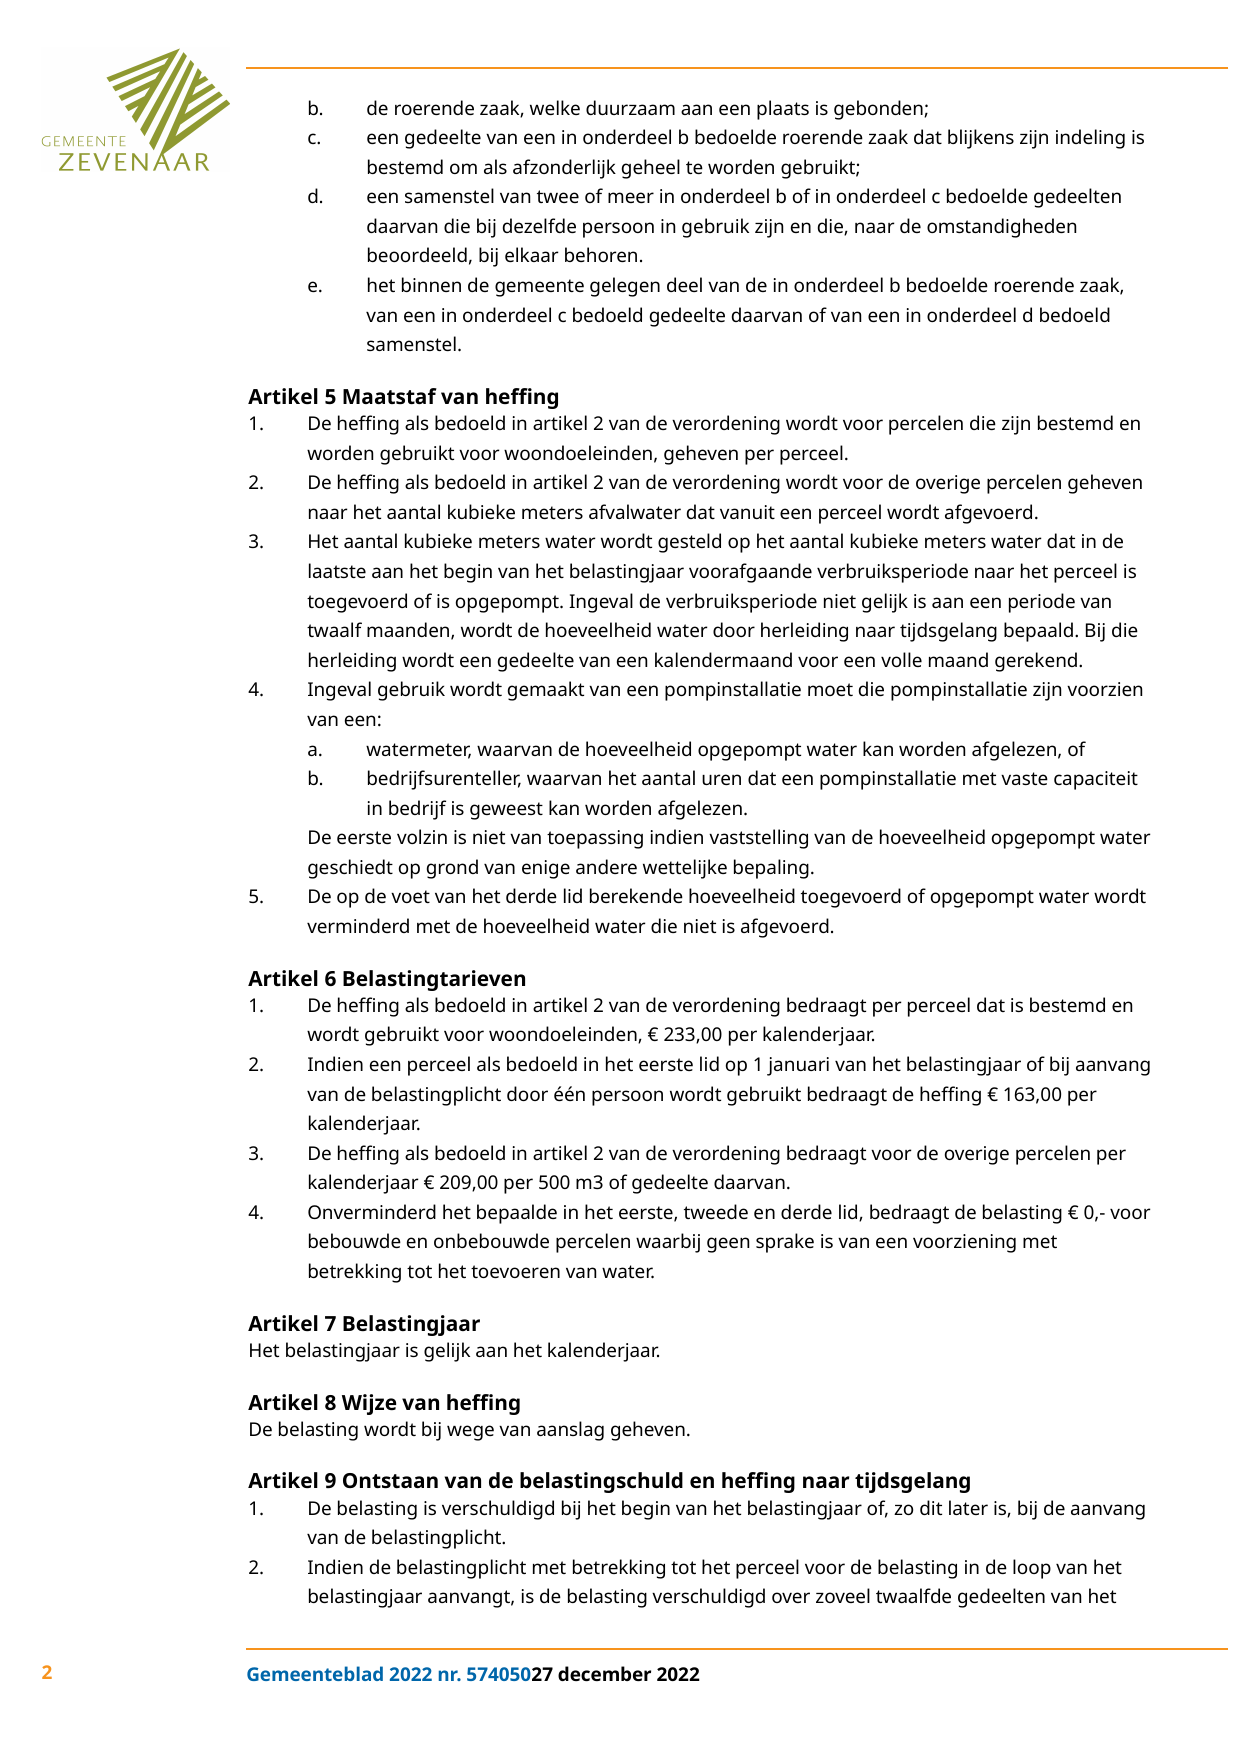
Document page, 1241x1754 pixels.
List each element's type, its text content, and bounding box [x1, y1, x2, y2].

list het binnen de gemeente gelegen deel van de in onderdeel b bedoelde roerende zaak, van een in onderdeel c bedoeld gedeelte daarvan of van een in onderdeel d bedoeld samenstel. [307, 272, 1152, 357]
list Het aantal kubieke meters water wordt gesteld op het aantal kubieke meters water dat in de laatste aan het begin van het belastingjaar voorafgaande verbruiksperiode naar het perceel is toegevoerd of is opgepompt. Ingeval de verbruiksperiode niet gelijk is aan een periode van twaalf maanden, wordt de hoeveelheid water door herleiding naar tijdsgelang bepaald. Bij die herleiding wordt een gedeelte van een kalendermaand voor een volle maand gerekend. [248, 529, 1152, 673]
list De heffing als bedoeld in artikel 2 van de verordening wordt voor de overige percelen geheven naar het aantal kubieke meters afvalwater dat vanuit een perceel wordt afgevoerd. [248, 469, 1152, 525]
list De heffing als bedoeld in artikel 2 van de verordening bedraagt per perceel dat is bestemd en wordt gebruikt voor woondoeleinden, € 233,00 per kalenderjaar. [248, 992, 1152, 1047]
list Indien de belastingplicht met betrekking tot het perceel voor de belasting in de loop van het belastingjaar aanvangt, is de belasting verschuldigd over zoveel twaalfde gedeelten van het [248, 1554, 1152, 1609]
list Indien een perceel als bedoeld in het eerste lid op 1 januari van het belastingjaar of bij aanvang van de belastingplicht door één persoon wordt gebruikt bedraagt de heffing € 163,00 per kalenderjaar. [248, 1051, 1152, 1136]
text Het belastingjaar is gelijk aan het kalenderjaar. [248, 1337, 1152, 1363]
picture [41, 47, 231, 172]
list Onverminderd het bepaalde in het eerste, tweede en derde lid, bedraagt de belasting € 0,- voor bebouwde en onbebouwde percelen waarbij geen sprake is van een voorziening met betrekking tot het toevoeren van water. [248, 1199, 1152, 1284]
list De heffing als bedoeld in artikel 2 van de verordening bedraagt voor de overige percelen per kalenderjaar € 209,00 per 500 m3 of gedeelte daarvan. [248, 1140, 1152, 1195]
text Artikel 7 Belastingjaar [248, 1309, 1152, 1337]
text Artikel 9 Ontstaan van de belastingschuld en heffing naar tijdsgelang [248, 1466, 1152, 1495]
list De op de voet van het derde lid berekende hoeveelheid toegevoerd of opgepompt water wordt verminderd met de hoeveelheid water die niet is afgevoerd. [248, 884, 1152, 939]
list Ingeval gebruik wordt gemaakt van een pompinstallatie moet die pompinstallatie zijn voorzien van een: [248, 677, 1152, 732]
text Artikel 8 Wijze van heffing [248, 1388, 1152, 1416]
list een gedeelte van een in onderdeel b bedoelde roerende zaak dat blijkens zijn indeling is bestemd om als afzonderlijk geheel te worden gebruikt; [307, 124, 1152, 180]
list De belasting is verschuldigd bij het begin van het belastingjaar of, zo dit later is, bij de aanvang van de belastingplicht. [248, 1495, 1152, 1550]
list De eerste volzin is niet van toepassing indien vaststelling van de hoeveelheid opgepompt water geschiedt op grond van enige andere wettelijke bepaling. [248, 824, 1152, 880]
list De heffing als bedoeld in artikel 2 van de verordening wordt voor percelen die zijn bestemd en worden gebruikt voor woondoeleinden, geheven per perceel. [248, 410, 1152, 466]
list watermeter, waarvan de hoeveelheid opgepompt water kan worden afgelezen, of [307, 736, 1152, 761]
text Artikel 6 Belastingtarieven [248, 964, 1152, 992]
text De belasting wordt bij wege van aanslag geheven. [248, 1416, 1152, 1442]
text Artikel 5 Maatstaf van heffing [248, 382, 1152, 410]
list de roerende zaak, welke duurzaam aan een plaats is gebonden; [307, 95, 1152, 121]
list een samenstel van twee of meer in onderdeel b of in onderdeel c bedoelde gedeelten daarvan die bij dezelfde persoon in gebruik zijn en die, naar de omstandigheden beoordeeld, bij elkaar behoren. [307, 183, 1152, 268]
list bedrijfsurenteller, waarvan het aantal uren dat een pompinstallatie met vaste capaciteit in bedrijf is geweest kan worden afgelezen. [307, 765, 1152, 821]
